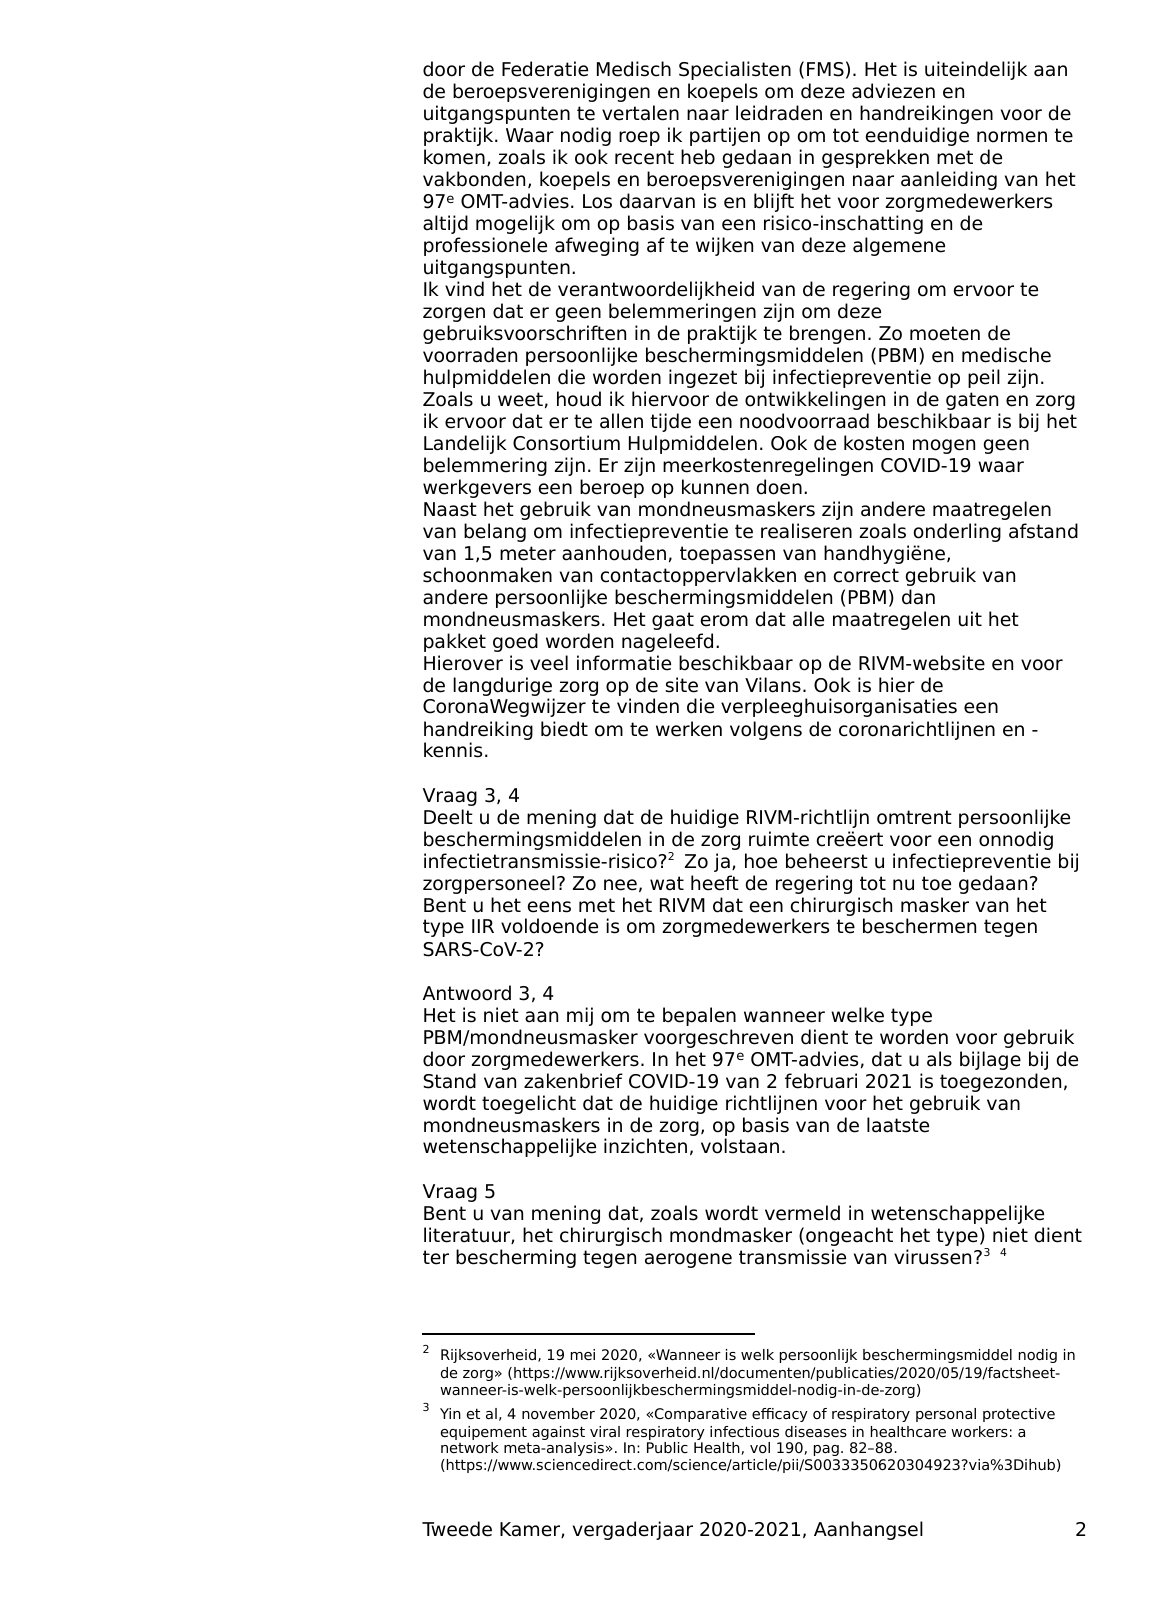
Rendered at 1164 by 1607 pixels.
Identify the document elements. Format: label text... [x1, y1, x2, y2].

text Naast het gebruik van mondneusmaskers zijn andere maatregelen van belang om infectiepreventie te realiseren zoals onderling afstand van 1,5 meter aanhouden, toepassen van handhygiëne, schoonmaken van contactoppervlakken en correct gebruik van andere persoonlijke beschermingsmiddelen (PBM) dan mondneusmaskers. Het gaat erom dat alle maatregelen uit het pakket goed worden nageleefd. [422, 499, 1087, 652]
text Deelt u de mening dat de huidige RIVM-richtlijn omtrent persoonlijke beschermingsmiddelen in de zorg ruimte creëert voor een onnodig infectietransmissie-risico? Zo ja, hoe beheerst u infectiepreventie bij zorgpersoneel? Zo nee, wat heeft de regering tot nu toe gedaan? [422, 807, 1087, 894]
text door de Federatie Medisch Specialisten (FMS). Het is uiteindelijk aan de beroepsverenigingen en koepels om deze adviezen en uitgangspunten te vertalen naar leidraden en handreikingen voor de praktijk. Waar nodig roep ik partijen op om tot eenduidige normen te komen, zoals ik ook recent heb gedaan in gesprekken met de vakbonden, koepels en beroepsverenigingen naar aanleiding van het 97e OMT-advies. Los daarvan is en blijft het voor zorgmedewerkers altijd mogelijk om op basis van een risico-inschatting en de professionele afweging af te wijken van deze algemene uitgangspunten. [422, 59, 1087, 279]
text Bent u het eens met het RIVM dat een chirurgisch masker van het type IIR voldoende is om zorgmedewerkers te beschermen tegen SARS-CoV-2? [422, 894, 1087, 960]
text Vraag 3, 4 [422, 784, 1087, 807]
text Het is niet aan mij om te bepalen wanneer welke type PBM/mondneusmasker voorgeschreven dient te worden voor gebruik door zorgmedewerkers. In het 97e OMT-advies, dat u als bijlage bij de Stand van zakenbrief COVID-19 van 2 februari 2021 is toegezonden, wordt toegelicht dat de huidige richtlijnen voor het gebruik van mondneusmaskers in de zorg, op basis van de laatste wetenschappelijke inzichten, volstaan. [422, 1004, 1087, 1158]
text Rijksoverheid, 19 mei 2020, «Wanneer is welk persoonlijk beschermingsmiddel nodig in de zorg» (https://www.rijksoverheid.nl/documenten/publicaties/2020/05/19/factsheet-wanneer-is-welk-persoonlijkbeschermingsmiddel-nodig-in-de-zorg) [422, 1343, 1087, 1399]
text Vraag 5 [422, 1181, 1087, 1203]
text Bent u van mening dat, zoals wordt vermeld in wetenschappelijke literatuur, het chirurgisch mondmasker (ongeacht het type) niet dient ter bescherming tegen aerogene transmissie van virussen? [422, 1203, 1087, 1268]
text Hierover is veel informatie beschikbaar op de RIVM-website en voor de langdurige zorg op de site van Vilans. Ook is hier de CoronaWegwijzer te vinden die verpleeghuisorganisaties een handreiking biedt om te werken volgens de coronarichtlijnen en -kennis. [422, 652, 1087, 762]
text Yin et al, 4 november 2020, «Comparative efficacy of respiratory personal protective equipement against viral respiratory infectious diseases in healthcare workers: a network meta-analysis». In: Public Health, vol 190, pag. 82–88. (https://www.sciencedirect.com/science/article/pii/S0033350620304923?via%3Dihub) [422, 1402, 1087, 1474]
text Ik vind het de verantwoordelijkheid van de regering om ervoor te zorgen dat er geen belemmeringen zijn om deze gebruiksvoorschriften in de praktijk te brengen. Zo moeten de voorraden persoonlijke beschermingsmiddelen (PBM) en medische hulpmiddelen die worden ingezet bij infectiepreventie op peil zijn. Zoals u weet, houd ik hiervoor de ontwikkelingen in de gaten en zorg ik ervoor dat er te allen tijde een noodvoorraad beschikbaar is bij het Landelijk Consortium Hulpmiddelen. Ook de kosten mogen geen belemmering zijn. Er zijn meerkostenregelingen COVID-19 waar werkgevers een beroep op kunnen doen. [422, 279, 1087, 499]
text Antwoord 3, 4 [422, 983, 1087, 1004]
